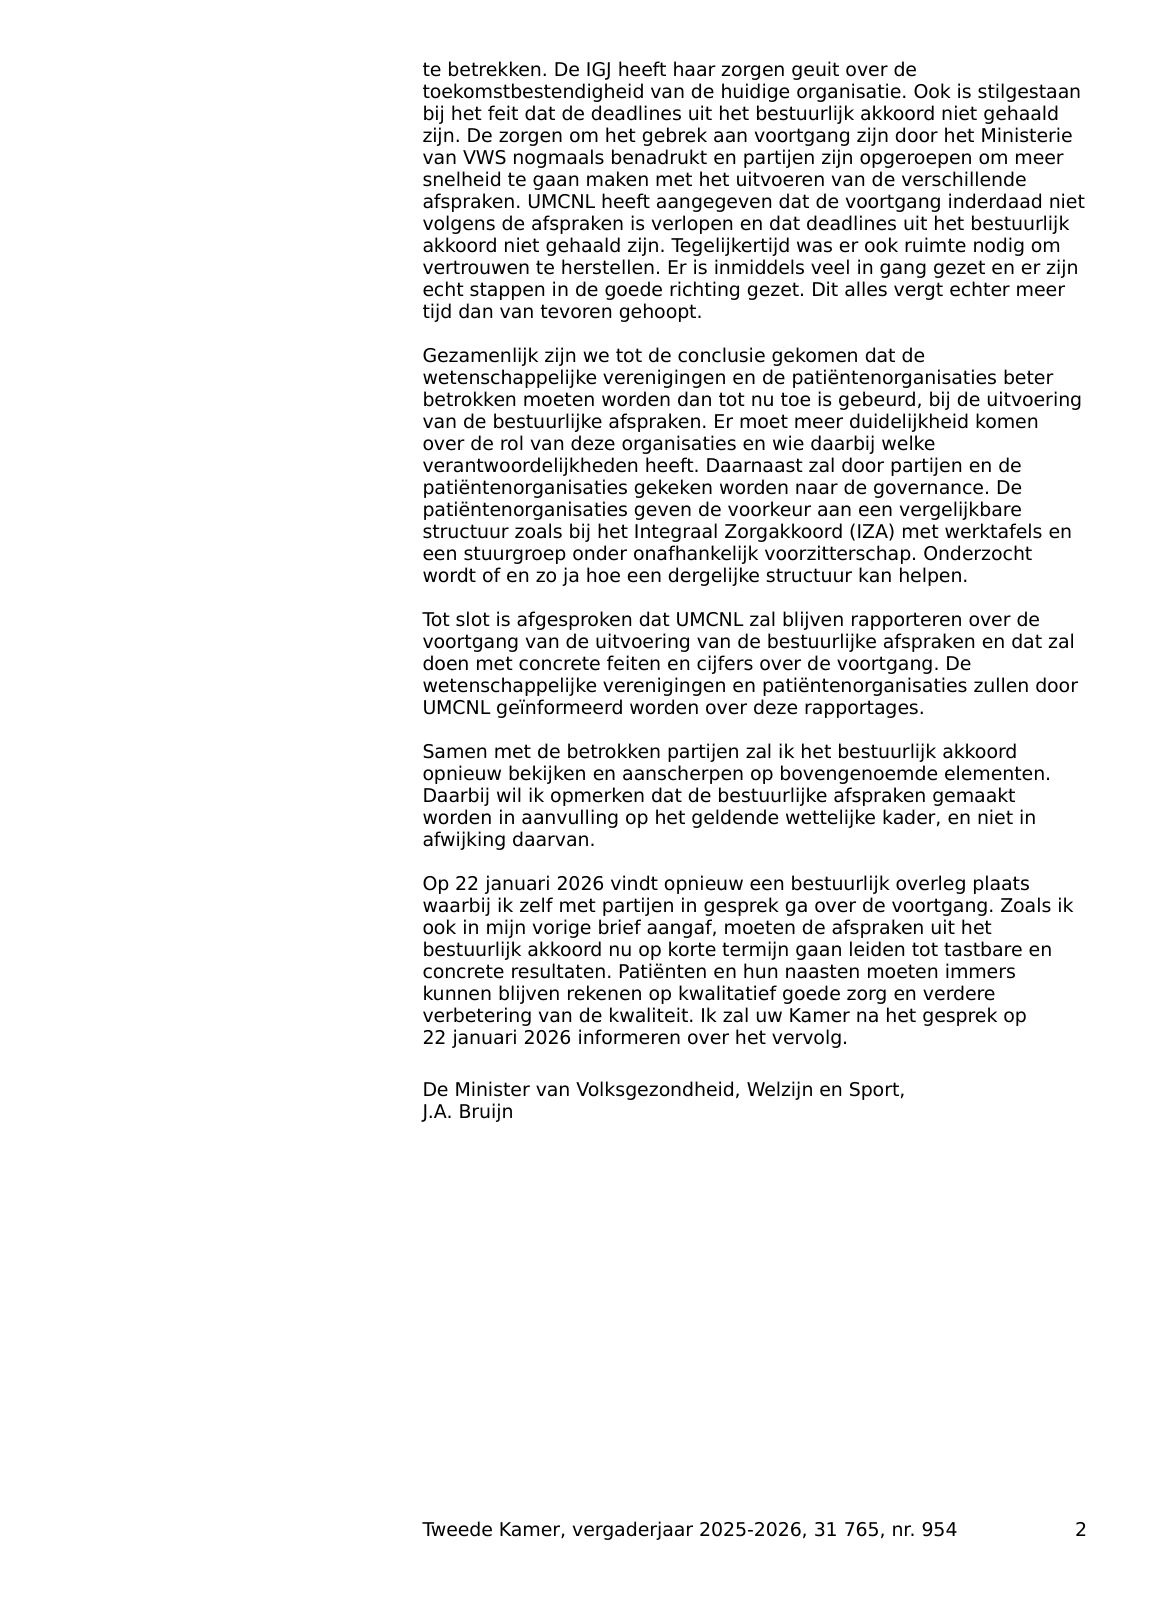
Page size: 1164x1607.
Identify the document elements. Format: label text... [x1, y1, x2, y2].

text te betrekken. De IGJ heeft haar zorgen geuit over de toekomstbestendigheid van de huidige organisatie. Ook is stilgestaan bij het feit dat de deadlines uit het bestuurlijk akkoord niet gehaald zijn. De zorgen om het gebrek aan voortgang zijn door het Ministerie van VWS nogmaals benadrukt en partijen zijn opgeroepen om meer snelheid te gaan maken met het uitvoeren van de verschillende afspraken. UMCNL heeft aangegeven dat de voortgang inderdaad niet volgens de afspraken is verlopen en dat deadlines uit het bestuurlijk akkoord niet gehaald zijn. Tegelijkertijd was er ook ruimte nodig om vertrouwen te herstellen. Er is inmiddels veel in gang gezet en er zijn echt stappen in de goede richting gezet. Dit alles vergt echter meer tijd dan van tevoren gehoopt. [422, 59, 1087, 323]
text De Minister van Volksgezondheid, Welzijn en Sport, J.A. Bruijn [422, 1079, 1087, 1123]
text Tot slot is afgesproken dat UMCNL zal blijven rapporteren over de voortgang van de uitvoering van de bestuurlijke afspraken en dat zal doen met concrete feiten en cijfers over de voortgang. De wetenschappelijke verenigingen en patiëntenorganisaties zullen door UMCNL geïnformeerd worden over deze rapportages. [422, 609, 1087, 719]
text Gezamenlijk zijn we tot de conclusie gekomen dat de wetenschappelijke verenigingen en de patiëntenorganisaties beter betrokken moeten worden dan tot nu toe is gebeurd, bij de uitvoering van de bestuurlijke afspraken. Er moet meer duidelijkheid komen over de rol van deze organisaties en wie daarbij welke verantwoordelijkheden heeft. Daarnaast zal door partijen en de patiëntenorganisaties gekeken worden naar de governance. De patiëntenorganisaties geven de voorkeur aan een vergelijkbare structuur zoals bij het Integraal Zorgakkoord (IZA) met werktafels en een stuurgroep onder onafhankelijk voorzitterschap. Onderzocht wordt of en zo ja hoe een dergelijke structuur kan helpen. [422, 345, 1087, 587]
text Samen met de betrokken partijen zal ik het bestuurlijk akkoord opnieuw bekijken en aanscherpen op bovengenoemde elementen. Daarbij wil ik opmerken dat de bestuurlijke afspraken gemaakt worden in aanvulling op het geldende wettelijke kader, en niet in afwijking daarvan. [422, 741, 1087, 851]
text Op 22 januari 2026 vindt opnieuw een bestuurlijk overleg plaats waarbij ik zelf met partijen in gesprek ga over de voortgang. Zoals ik ook in mijn vorige brief aangaf, moeten de afspraken uit het bestuurlijk akkoord nu op korte termijn gaan leiden tot tastbare en concrete resultaten. Patiënten en hun naasten moeten immers kunnen blijven rekenen op kwalitatief goede zorg en verdere verbetering van de kwaliteit. Ik zal uw Kamer na het gesprek op 22 januari 2026 informeren over het vervolg. [422, 873, 1087, 1049]
